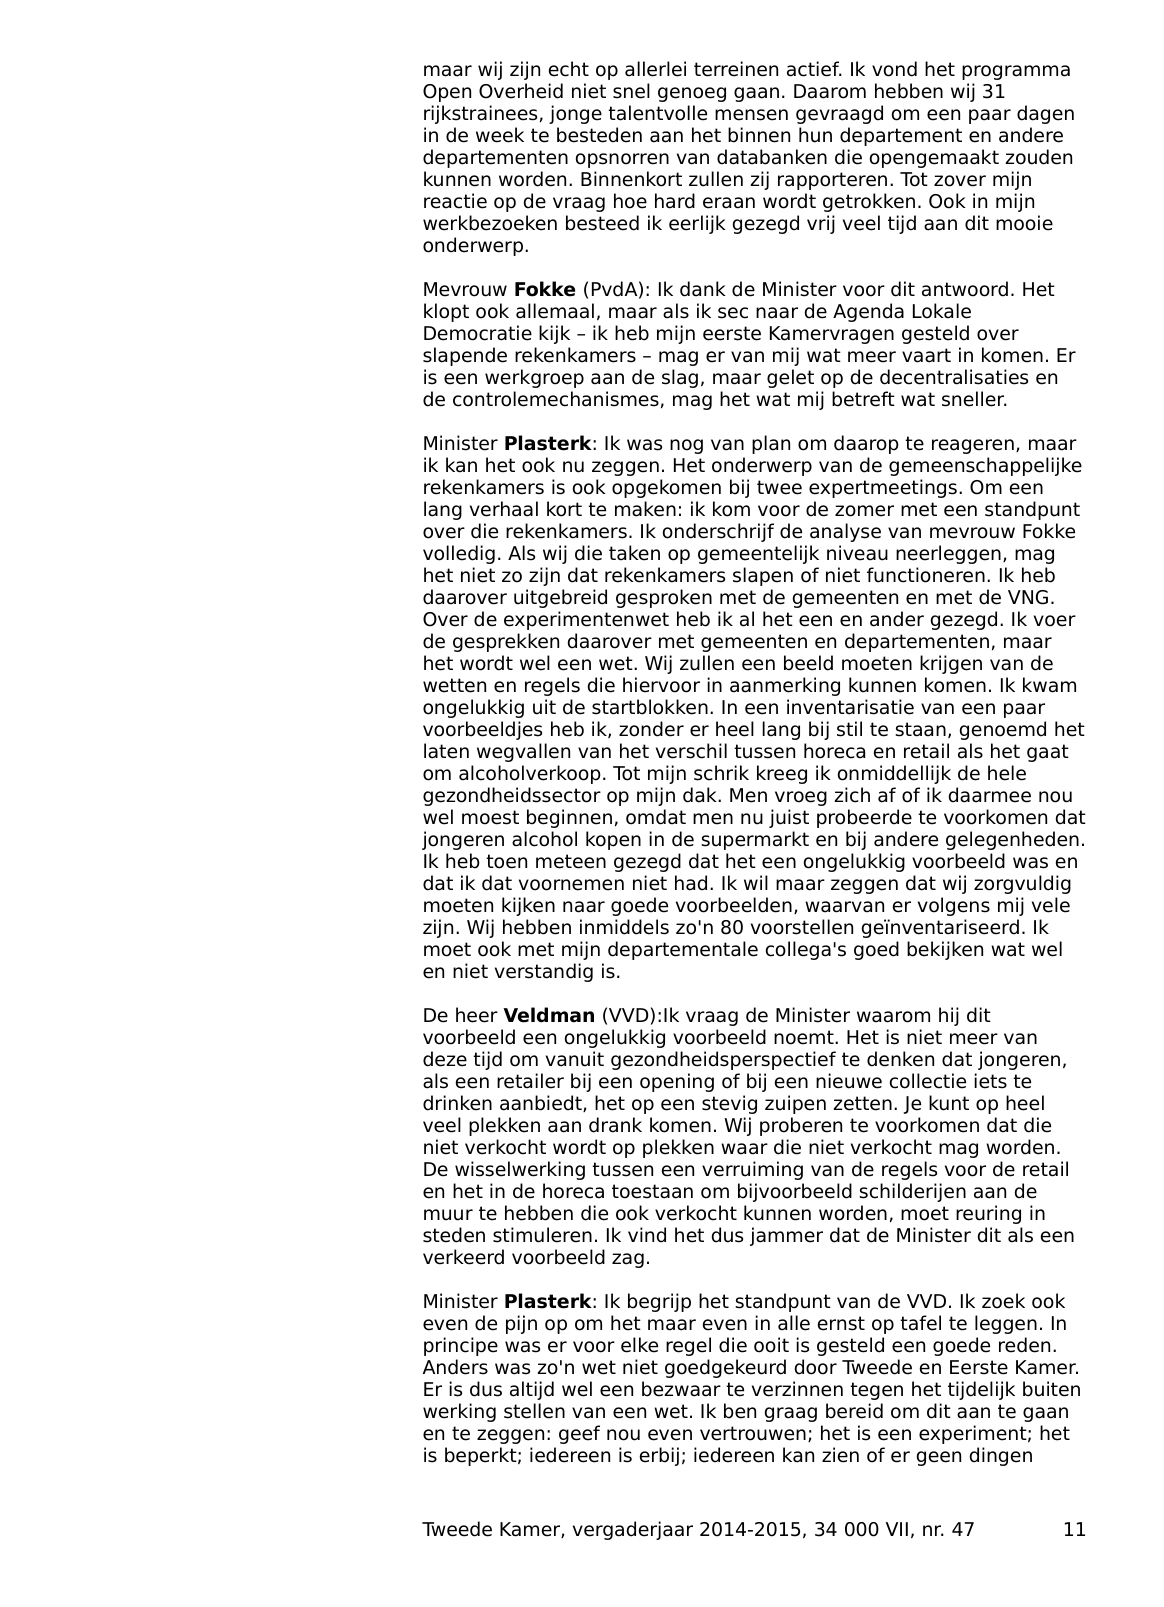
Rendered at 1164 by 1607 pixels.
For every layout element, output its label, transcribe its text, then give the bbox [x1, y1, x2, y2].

text Mevrouw Fokke (PvdA): Ik dank de Minister voor dit antwoord. Het klopt ook allemaal, maar als ik sec naar de Agenda Lokale Democratie kijk – ik heb mijn eerste Kamervragen gesteld over slapende rekenkamers – mag er van mij wat meer vaart in komen. Er is een werkgroep aan de slag, maar gelet op de decentralisaties en de controlemechanismes, mag het wat mij betreft wat sneller. [422, 279, 1087, 411]
text Minister Plasterk: Ik was nog van plan om daarop te reageren, maar ik kan het ook nu zeggen. Het onderwerp van de gemeenschappelijke rekenkamers is ook opgekomen bij twee expertmeetings. Om een lang verhaal kort te maken: ik kom voor de zomer met een standpunt over die rekenkamers. Ik onderschrijf de analyse van mevrouw Fokke volledig. Als wij die taken op gemeentelijk niveau neerleggen, mag het niet zo zijn dat rekenkamers slapen of niet functioneren. Ik heb daarover uitgebreid gesproken met de gemeenten en met de VNG. [422, 433, 1087, 609]
text De heer Veldman (VVD):Ik vraag de Minister waarom hij dit voorbeeld een ongelukkig voorbeeld noemt. Het is niet meer van deze tijd om vanuit gezondheidsperspectief te denken dat jongeren, als een retailer bij een opening of bij een nieuwe collectie iets te drinken aanbiedt, het op een stevig zuipen zetten. Je kunt op heel veel plekken aan drank komen. Wij proberen te voorkomen dat die niet verkocht wordt op plekken waar die niet verkocht mag worden. De wisselwerking tussen een verruiming van de regels voor de retail en het in de horeca toestaan om bijvoorbeeld schilderijen aan de muur te hebben die ook verkocht kunnen worden, moet reuring in steden stimuleren. Ik vind het dus jammer dat de Minister dit als een verkeerd voorbeeld zag. [422, 1005, 1087, 1268]
text Over de experimentenwet heb ik al het een en ander gezegd. Ik voer de gesprekken daarover met gemeenten en departementen, maar het wordt wel een wet. Wij zullen een beeld moeten krijgen van de wetten en regels die hiervoor in aanmerking kunnen komen. Ik kwam ongelukkig uit de startblokken. In een inventarisatie van een paar voorbeeldjes heb ik, zonder er heel lang bij stil te staan, genoemd het laten wegvallen van het verschil tussen horeca en retail als het gaat om alcoholverkoop. Tot mijn schrik kreeg ik onmiddellijk de hele gezondheidssector op mijn dak. Men vroeg zich af of ik daarmee nou wel moest beginnen, omdat men nu juist probeerde te voorkomen dat jongeren alcohol kopen in de supermarkt en bij andere gelegenheden. Ik heb toen meteen gezegd dat het een ongelukkig voorbeeld was en dat ik dat voornemen niet had. Ik wil maar zeggen dat wij zorgvuldig moeten kijken naar goede voorbeelden, waarvan er volgens mij vele zijn. Wij hebben inmiddels zo'n 80 voorstellen geïnventariseerd. Ik moet ook met mijn departementale collega's goed bekijken wat wel en niet verstandig is. [422, 609, 1087, 983]
text maar wij zijn echt op allerlei terreinen actief. Ik vond het programma Open Overheid niet snel genoeg gaan. Daarom hebben wij 31 rijkstrainees, jonge talentvolle mensen gevraagd om een paar dagen in de week te besteden aan het binnen hun departement en andere departementen opsnorren van databanken die opengemaakt zouden kunnen worden. Binnenkort zullen zij rapporteren. Tot zover mijn reactie op de vraag hoe hard eraan wordt getrokken. Ook in mijn werkbezoeken besteed ik eerlijk gezegd vrij veel tijd aan dit mooie onderwerp. [422, 59, 1087, 257]
text Minister Plasterk: Ik begrijp het standpunt van de VVD. Ik zoek ook even de pijn op om het maar even in alle ernst op tafel te leggen. In principe was er voor elke regel die ooit is gesteld een goede reden. Anders was zo'n wet niet goedgekeurd door Tweede en Eerste Kamer. Er is dus altijd wel een bezwaar te verzinnen tegen het tijdelijk buiten werking stellen van een wet. Ik ben graag bereid om dit aan te gaan en te zeggen: geef nou even vertrouwen; het is een experiment; het is beperkt; iedereen is erbij; iedereen kan zien of er geen dingen [422, 1291, 1087, 1467]
